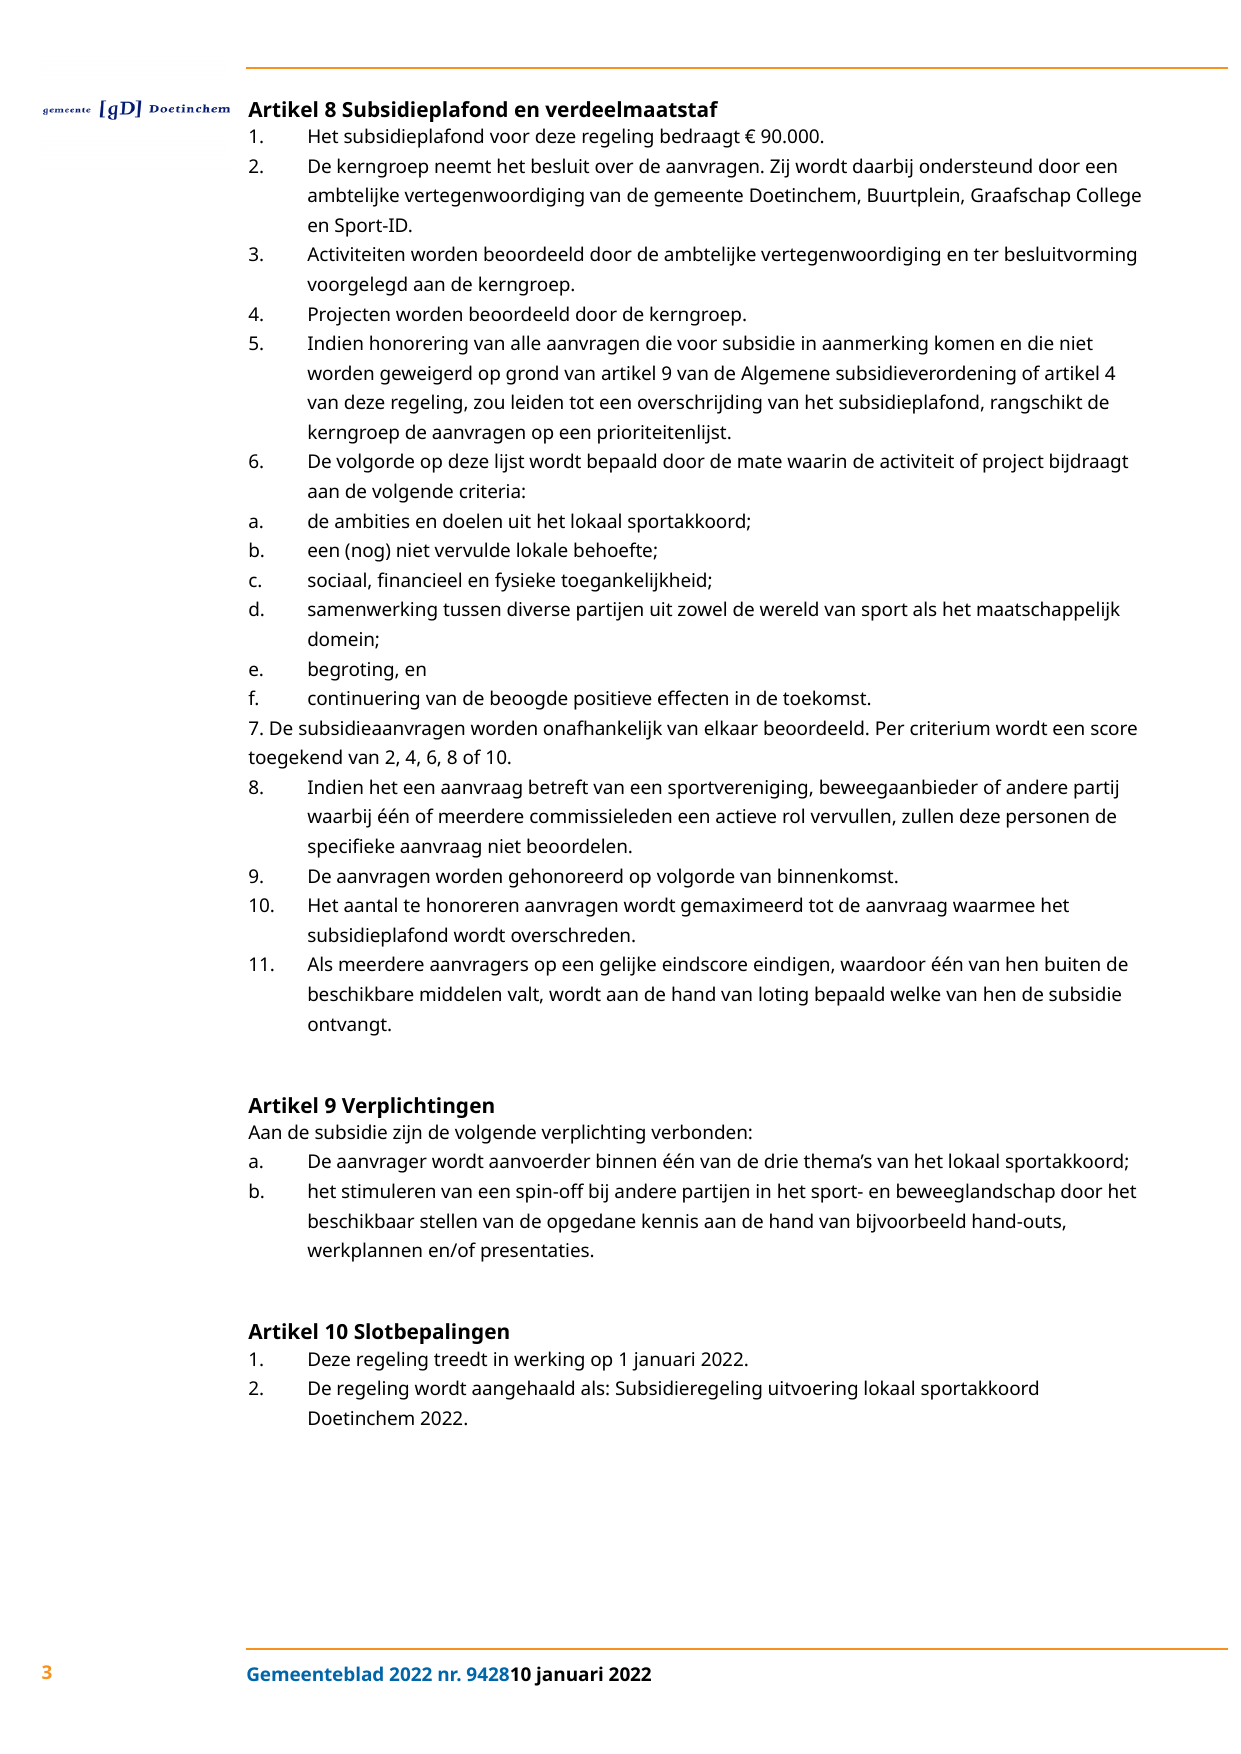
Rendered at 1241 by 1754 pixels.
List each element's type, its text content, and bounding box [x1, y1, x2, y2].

list De aanvrager wordt aanvoerder binnen één van de drie thema’s van het lokaal sportakkoord; [248, 1149, 1152, 1174]
picture [41, 47, 231, 172]
list Projecten worden beoordeeld door de kerngroep. [248, 301, 1152, 326]
list continuering van de beoogde positieve effecten in de toekomst. [248, 685, 1152, 711]
list Indien honorering van alle aanvragen die voor subsidie in aanmerking komen en die niet worden geweigerd op grond van artikel 9 van de Algemene subsidieverordening of artikel 4 van deze regeling, zou leiden tot een overschrijding van het subsidieplafond, rangschikt de kerngroep de aanvragen op een prioriteitenlijst. [248, 330, 1152, 445]
list een (nog) niet vervulde lokale behoefte; [248, 537, 1152, 563]
text Artikel 8 Subsidieplafond en verdeelmaatstaf [248, 95, 1152, 123]
list Indien het een aanvraag betreft van een sportvereniging, beweegaanbieder of andere partij waarbij één of meerdere commissieleden een actieve rol vervullen, zullen deze personen de specifieke aanvraag niet beoordelen. [248, 774, 1152, 859]
list De aanvragen worden gehonoreerd op volgorde van binnenkomst. [248, 863, 1152, 888]
list De kerngroep neemt het besluit over de aanvragen. Zij wordt daarbij ondersteund door een ambtelijke vertegenwoordiging van de gemeente Doetinchem, Buurtplein, Graafschap College en Sport-ID. [248, 153, 1152, 238]
list Het subsidieplafond voor deze regeling bedraagt € 90.000. [248, 123, 1152, 149]
list Deze regeling treedt in werking op 1 januari 2022. [248, 1346, 1152, 1372]
list Activiteiten worden beoordeeld door de ambtelijke vertegenwoordiging en ter besluitvorming voorgelegd aan de kerngroep. [248, 242, 1152, 297]
list begroting, en [248, 656, 1152, 681]
text Artikel 9 Verplichtingen [248, 1091, 1152, 1119]
list samenwerking tussen diverse partijen uit zowel de wereld van sport als het maatschappelijk domein; [248, 597, 1152, 652]
text Artikel 10 Slotbepalingen [248, 1317, 1152, 1346]
list het stimuleren van een spin-off bij andere partijen in het sport- en beweeglandschap door het beschikbaar stellen van de opgedane kennis aan de hand van bijvoorbeeld hand-outs, werkplannen en/of presentaties. [248, 1178, 1152, 1263]
text 7. De subsidieaanvragen worden onafhankelijk van elkaar beoordeeld. Per criterium wordt een score toegekend van 2, 4, 6, 8 of 10. [248, 715, 1152, 770]
list Het aantal te honoreren aanvragen wordt gemaximeerd tot de aanvraag waarmee het subsidieplafond wordt overschreden. [248, 892, 1152, 948]
list de ambities en doelen uit het lokaal sportakkoord; [248, 508, 1152, 533]
text Aan de subsidie zijn de volgende verplichting verbonden: [248, 1119, 1152, 1145]
list sociaal, financieel en fysieke toegankelijkheid; [248, 567, 1152, 593]
list De volgorde op deze lijst wordt bepaald door de mate waarin de activiteit of project bijdraagt aan de volgende criteria: [248, 449, 1152, 504]
list Als meerdere aanvragers op een gelijke eindscore eindigen, waardoor één van hen buiten de beschikbare middelen valt, wordt aan de hand van loting bepaald welke van hen de subsidie ontvangt. [248, 952, 1152, 1036]
list De regeling wordt aangehaald als: Subsidieregeling uitvoering lokaal sportakkoord Doetinchem 2022. [248, 1376, 1152, 1431]
